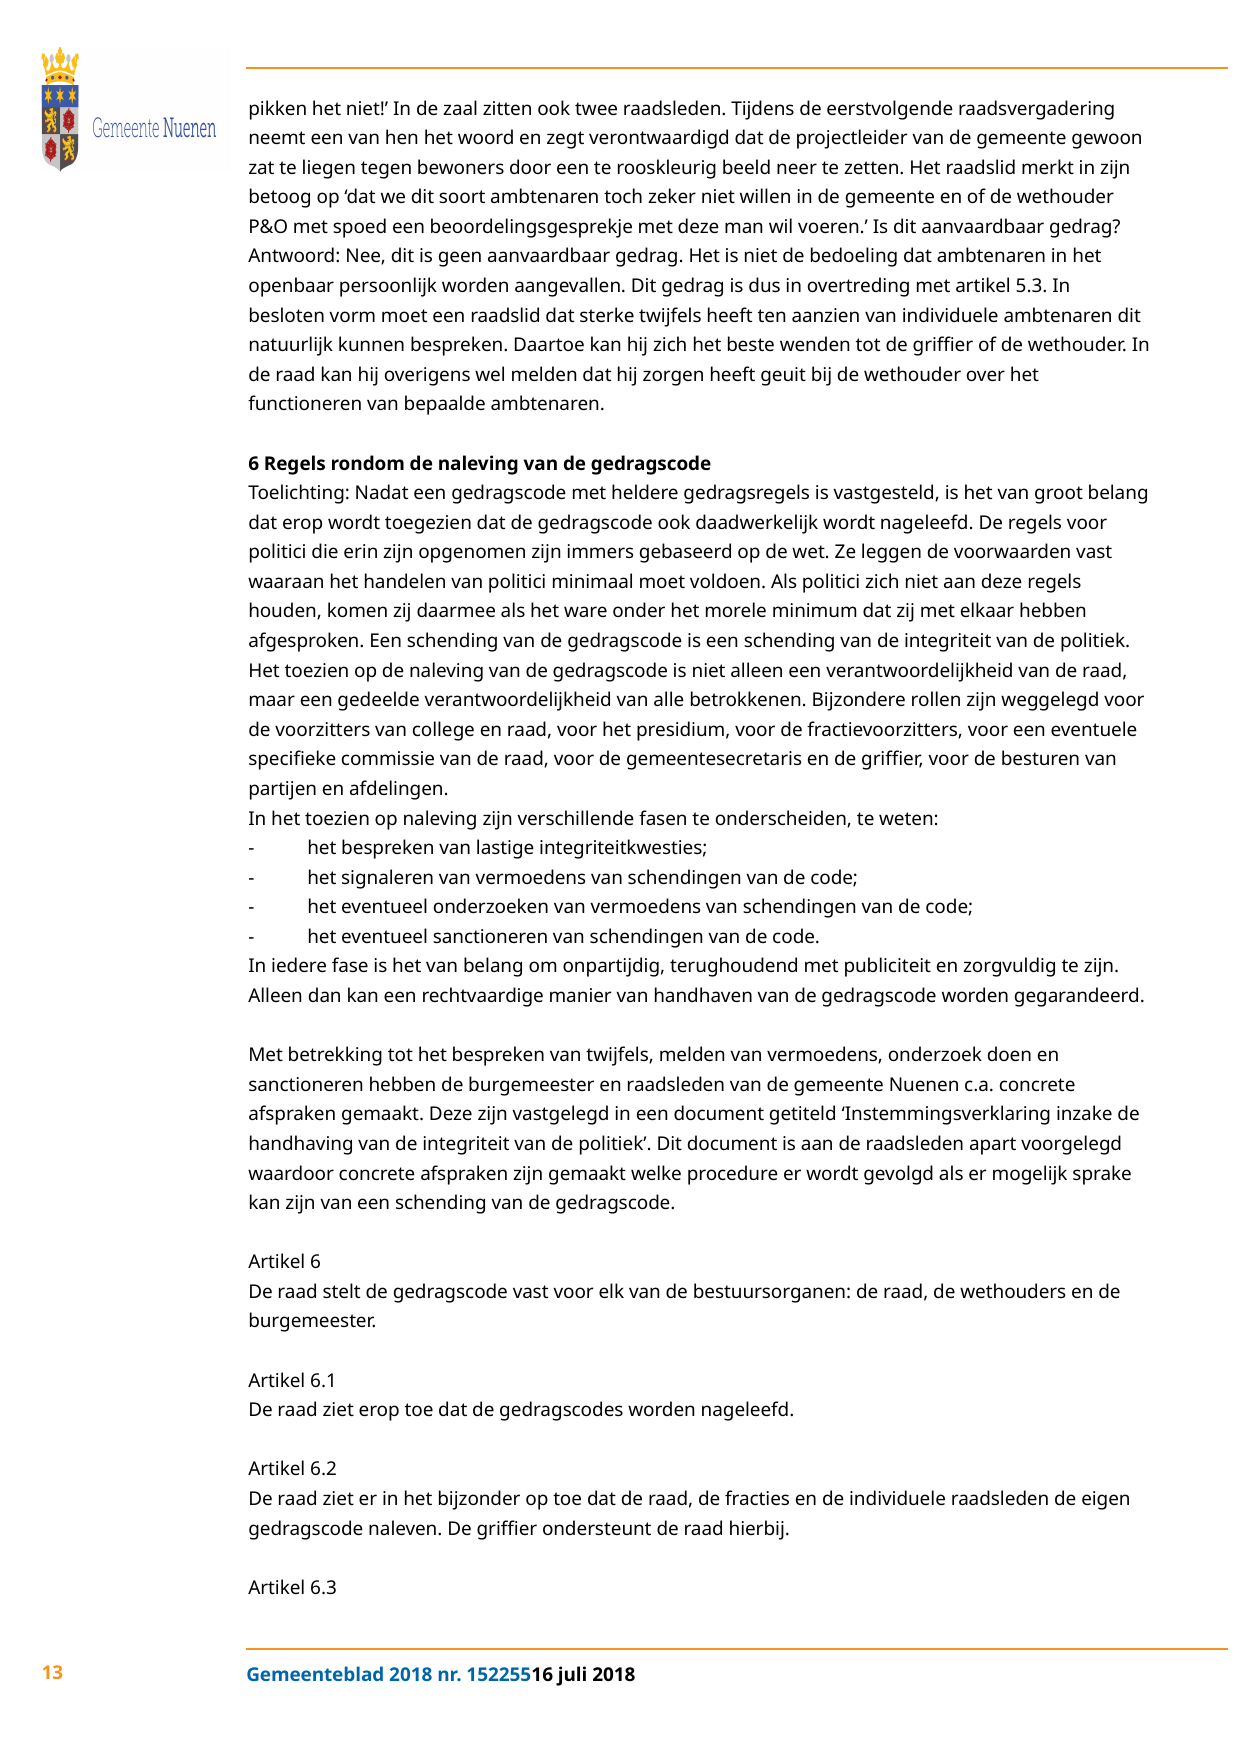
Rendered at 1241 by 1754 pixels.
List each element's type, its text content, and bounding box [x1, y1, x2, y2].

text De raad ziet erop toe dat de gedragscodes worden nageleefd. [248, 1396, 1152, 1422]
text De raad ziet er in het bijzonder op toe dat de raad, de fracties en de individuele raadsleden de eigen gedragscode naleven. De griffier ondersteunt de raad hierbij. [248, 1485, 1152, 1541]
text 6 Regels rondom de naleving van de gedragscode [248, 450, 1152, 476]
text Het toezien op de naleving van de gedragscode is niet alleen een verantwoordelijkheid van de raad, maar een gedeelde verantwoordelijkheid van alle betrokkenen. Bijzondere rollen zijn weggelegd voor de voorzitters van college en raad, voor het presidium, voor de fractievoorzitters, voor een eventuele specifieke commissie van de raad, voor de gemeentesecretaris en de griffier, voor de besturen van partijen en afdelingen. [248, 657, 1152, 801]
text Artikel 6.1 [248, 1367, 1152, 1393]
list het eventueel onderzoeken van vermoedens van schendingen van de code; [248, 893, 1152, 919]
text pikken het niet!’ In de zaal zitten ook twee raadsleden. Tijdens de eerstvolgende raadsvergadering neemt een van hen het woord en zegt verontwaardigd dat de projectleider van de gemeente gewoon zat te liegen tegen bewoners door een te rooskleurig beeld neer te zetten. Het raadslid merkt in zijn betoog op ‘dat we dit soort ambtenaren toch zeker niet willen in de gemeente en of de wethouder P&O met spoed een beoordelingsgesprekje met deze man wil voeren.’ Is dit aanvaardbaar gedrag? [248, 95, 1152, 239]
text De raad stelt de gedragscode vast voor elk van de bestuursorganen: de raad, de wethouders en de burgemeester. [248, 1278, 1152, 1333]
list het eventueel sanctioneren van schendingen van de code. [248, 923, 1152, 949]
text In het toezien op naleving zijn verschillende fasen te onderscheiden, te weten: [248, 805, 1152, 831]
text In iedere fase is het van belang om onpartijdig, terughoudend met publiciteit en zorgvuldig te zijn. Alleen dan kan een rechtvaardige manier van handhaven van de gedragscode worden gegarandeerd. [248, 953, 1152, 1008]
list het bespreken van lastige integriteitkwesties; [248, 834, 1152, 860]
text Met betrekking tot het bespreken van twijfels, melden van vermoedens, onderzoek doen en sanctioneren hebben de burgemeester en raadsleden van de gemeente Nuenen c.a. concrete afspraken gemaakt. Deze zijn vastgelegd in een document getiteld ‘Instemmingsverklaring inzake de handhaving van de integriteit van de politiek’. Dit document is aan de raadsleden apart voorgelegd waardoor concrete afspraken zijn gemaakt welke procedure er wordt gevolgd als er mogelijk sprake kan zijn van een schending van de gedragscode. [248, 1041, 1152, 1215]
text Toelichting: Nadat een gedragscode met heldere gedragsregels is vastgesteld, is het van groot belang dat erop wordt toegezien dat de gedragscode ook daadwerkelijk wordt nageleefd. De regels voor politici die erin zijn opgenomen zijn immers gebaseerd op de wet. Ze leggen de voorwaarden vast waaraan het handelen van politici minimaal moet voldoen. Als politici zich niet aan deze regels houden, komen zij daarmee als het ware onder het morele minimum dat zij met elkaar hebben afgesproken. Een schending van de gedragscode is een schending van de integriteit van de politiek. [248, 479, 1152, 653]
text Artikel 6.2 [248, 1456, 1152, 1481]
text Artikel 6.3 [248, 1574, 1152, 1600]
text Antwoord: Nee, dit is geen aanvaardbaar gedrag. Het is niet de bedoeling dat ambtenaren in het openbaar persoonlijk worden aangevallen. Dit gedrag is dus in overtreding met artikel 5.3. In besloten vorm moet een raadslid dat sterke twijfels heeft ten aanzien van individuele ambtenaren dit natuurlijk kunnen bespreken. Daartoe kan hij zich het beste wenden tot de griffier of de wethouder. In de raad kan hij overigens wel melden dat hij zorgen heeft geuit bij de wethouder over het functioneren van bepaalde ambtenaren. [248, 243, 1152, 416]
text Artikel 6 [248, 1248, 1152, 1274]
list het signaleren van vermoedens van schendingen van de code; [248, 864, 1152, 890]
picture [41, 47, 231, 172]
